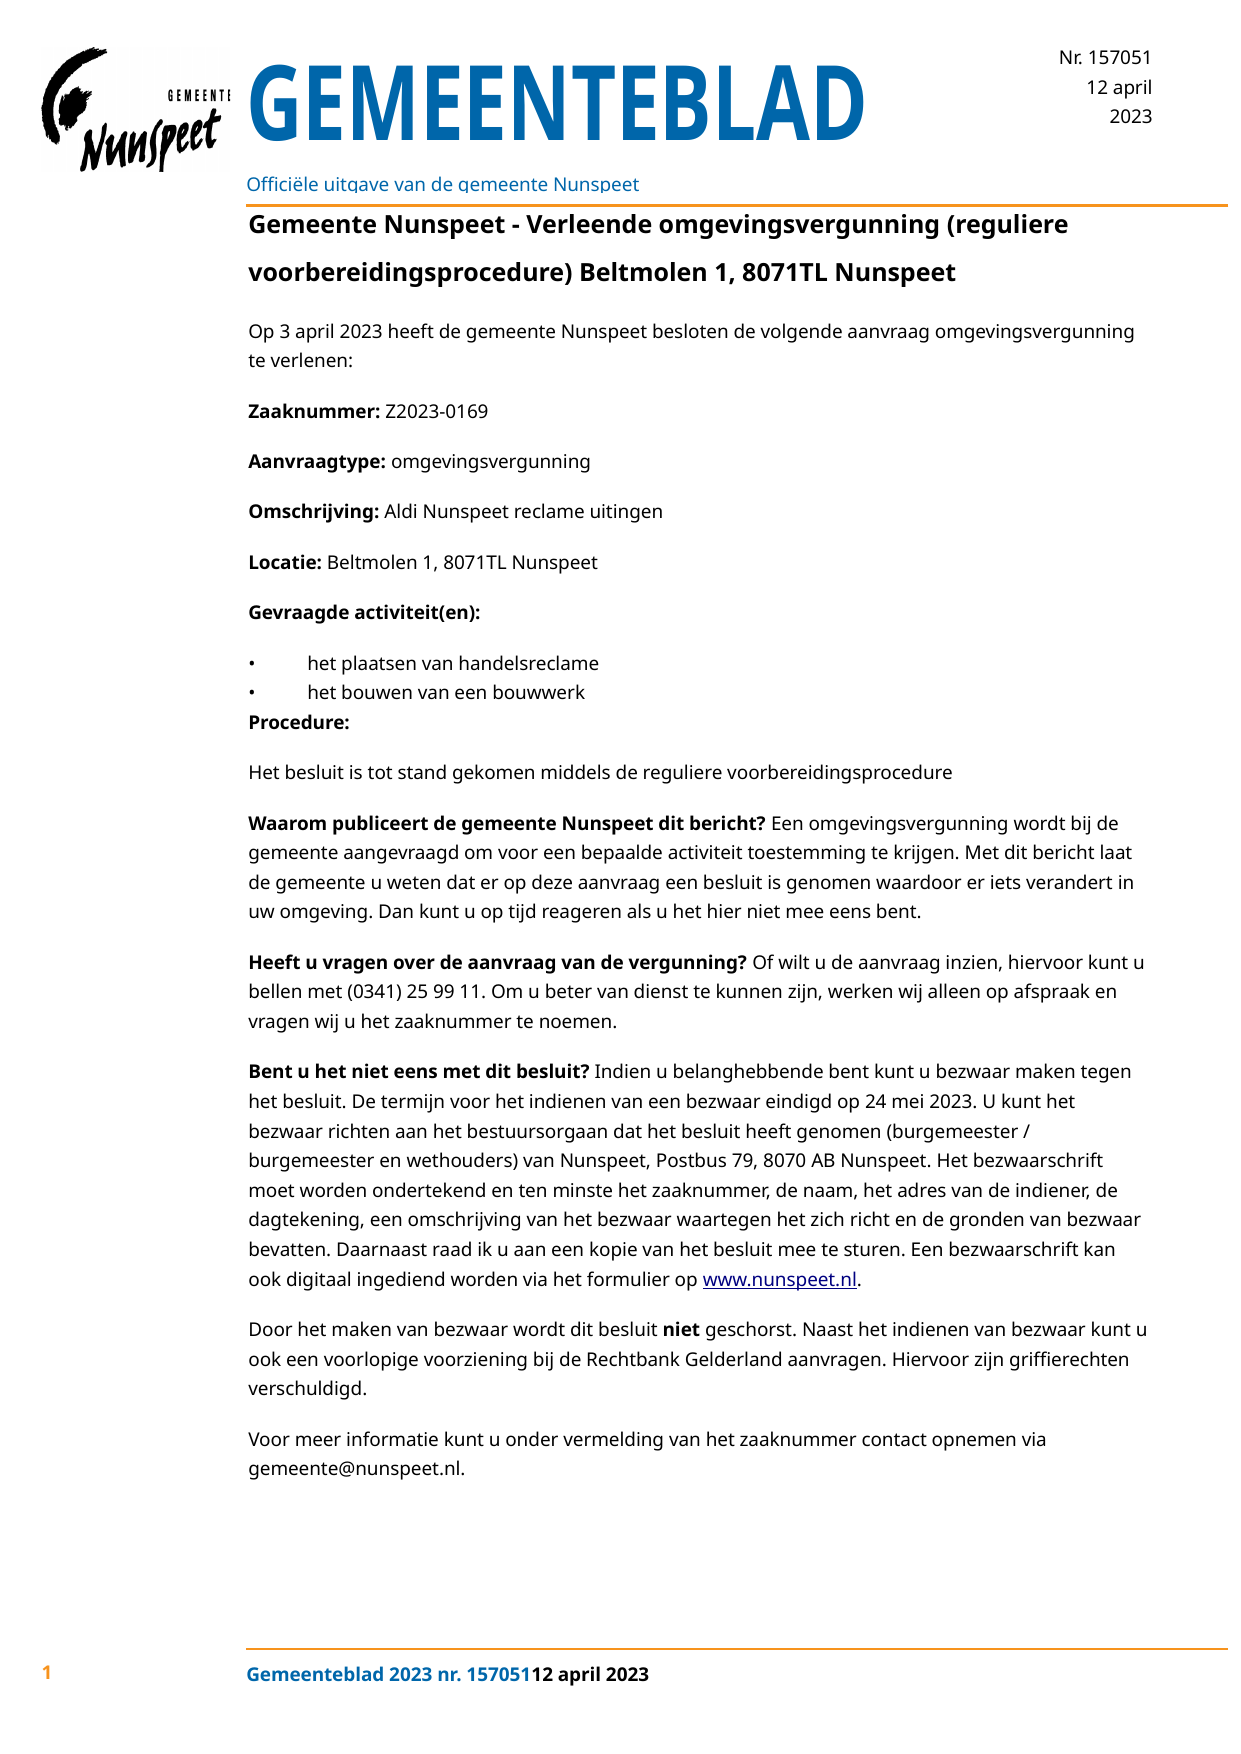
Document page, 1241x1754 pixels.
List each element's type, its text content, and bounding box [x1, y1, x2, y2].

text Bent u het niet eens met dit besluit? Indien u belanghebbende bent kunt u bezwaar maken tegen het besluit. De termijn voor het indienen van een bezwaar eindigd op 24 mei 2023. U kunt het bezwaar richten aan het bestuursorgaan dat het besluit heeft genomen (burgemeester / burgemeester en wethouders) van Nunspeet, Postbus 79, 8070 AB Nunspeet. Het bezwaarschrift moet worden ondertekend en ten minste het zaaknummer, de naam, het adres van de indiener, de dagtekening, een omschrijving van het bezwaar waartegen het zich richt en de gronden van bezwaar bevatten. Daarnaast raad ik u aan een kopie van het besluit mee te sturen. Een bezwaarschrift kan ook digitaal ingediend worden via het formulier op www.nunspeet.nl. [248, 1059, 1152, 1292]
text Het besluit is tot stand gekomen middels de reguliere voorbereidingsprocedure [248, 759, 1152, 785]
text Omschrijving: Aldi Nunspeet reclame uitingen [248, 499, 1152, 524]
list het bouwen van een bouwwerk [248, 679, 1152, 705]
text Locatie: Beltmolen 1, 8071TL Nunspeet [248, 549, 1152, 575]
text Voor meer informatie kunt u onder vermelding van het zaaknummer contact opnemen via gemeente@nunspeet.nl. [248, 1426, 1152, 1481]
text Waarom publiceert de gemeente Nunspeet dit bericht? Een omgevingsvergunning wordt bij de gemeente aangevraagd om voor een bepaalde activiteit toestemming te krijgen. Met dit bericht laat de gemeente u weten dat er op deze aanvraag een besluit is genomen waardoor er iets verandert in uw omgeving. Dan kunt u op tijd reageren als u het hier niet mee eens bent. [248, 810, 1152, 924]
text Gevraagde activiteit(en): [248, 599, 1152, 625]
text Heeft u vragen over de aanvraag van de vergunning? Of wilt u de aanvraag inzien, hiervoor kunt u bellen met (0341) 25 99 11. Om u beter van dienst te kunnen zijn, werken wij alleen op afspraak en vragen wij u het zaaknummer te noemen. [248, 949, 1152, 1034]
text Procedure: [248, 709, 1152, 735]
list het plaatsen van handelsreclame [248, 650, 1152, 676]
text Gemeente Nunspeet - Verleende omgevingsvergunning (reguliere voorbereidingsprocedure) Beltmolen 1, 8071TL Nunspeet [248, 207, 1152, 288]
text Zaaknummer: Z2023-0169 [248, 398, 1152, 424]
text Door het maken van bezwaar wordt dit besluit niet geschorst. Naast het indienen van bezwaar kunt u ook een voorlopige voorziening bij de Rechtbank Gelderland aanvragen. Hiervoor zijn griffierechten verschuldigd. [248, 1316, 1152, 1401]
picture [41, 47, 231, 172]
text Aanvraagtype: omgevingsvergunning [248, 448, 1152, 474]
text Op 3 april 2023 heeft de gemeente Nunspeet besloten de volgende aanvraag omgevingsvergunning te verlenen: [248, 318, 1152, 373]
